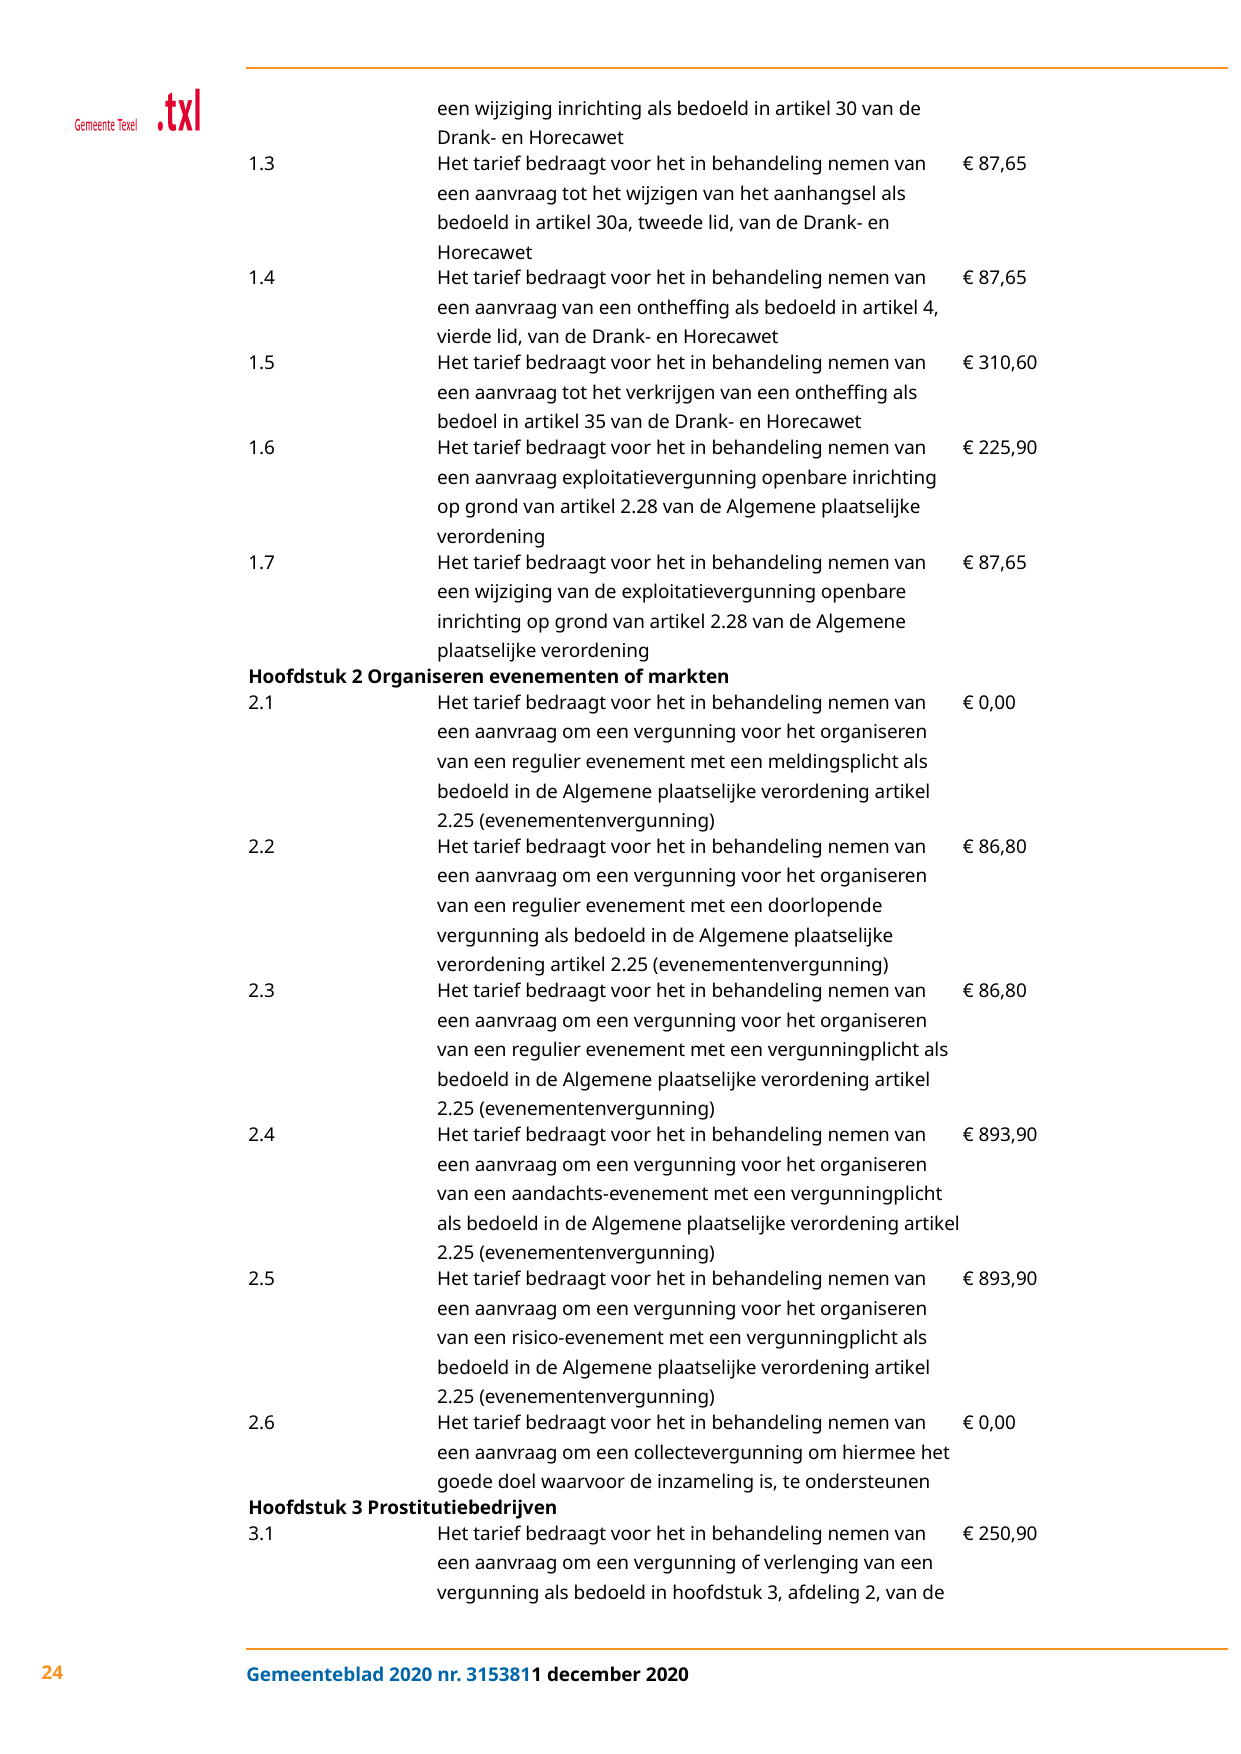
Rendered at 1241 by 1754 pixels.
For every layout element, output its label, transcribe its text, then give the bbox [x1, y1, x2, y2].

table_cell 1.6 [248, 434, 437, 549]
table_cell een wijziging inrichting als bedoeld in artikel 30 van de Drank- en Horecawet [437, 95, 963, 150]
table_cell Het tarief bedraagt voor het in behandeling nemen van een aanvraag exploitatievergunning openbare inrichting op grond van artikel 2.28 van de Algemene plaatselijke verordening [437, 434, 963, 549]
table_cell 1.4 [248, 265, 437, 349]
table_cell Het tarief bedraagt voor het in behandeling nemen van een aanvraag om een vergunning voor het organiseren van een regulier evenement met een doorlopende vergunning als bedoeld in de Algemene plaatselijke verordening artikel 2.25 (evenementenvergunning) [437, 833, 963, 977]
table_cell 1.5 [248, 350, 437, 434]
table_cell 1.3 [248, 150, 437, 264]
table_cell € 225,90 [963, 434, 1152, 549]
table_cell € 87,65 [963, 265, 1152, 349]
table_cell Het tarief bedraagt voor het in behandeling nemen van een aanvraag om een collectevergunning om hiermee het goede doel waarvoor de inzameling is, te ondersteunen [437, 1409, 963, 1494]
table_cell 2.6 [248, 1409, 437, 1494]
table_cell € 86,80 [963, 977, 1152, 1121]
table_cell 1.7 [248, 549, 437, 663]
table_cell Hoofdstuk 2 Organiseren evenementen of markten [248, 663, 1152, 689]
table_cell € 87,65 [963, 150, 1152, 264]
table_cell Het tarief bedraagt voor het in behandeling nemen van een aanvraag om een vergunning voor het organiseren van een risico-evenement met een vergunningplicht als bedoeld in de Algemene plaatselijke verordening artikel 2.25 (evenementenvergunning) [437, 1265, 963, 1409]
table_cell 3.1 [248, 1520, 437, 1605]
picture [41, 47, 231, 172]
table_cell € 893,90 [963, 1121, 1152, 1265]
table_cell 2.2 [248, 833, 437, 977]
table_cell € 0,00 [963, 689, 1152, 833]
table_cell € 86,80 [963, 833, 1152, 977]
table_cell Het tarief bedraagt voor het in behandeling nemen van een aanvraag om een vergunning voor het organiseren van een regulier evenement met een meldingsplicht als bedoeld in de Algemene plaatselijke verordening artikel 2.25 (evenementenvergunning) [437, 689, 963, 833]
table_cell € 310,60 [963, 350, 1152, 434]
table_cell € 893,90 [963, 1265, 1152, 1409]
table_cell 2.3 [248, 977, 437, 1121]
table_cell € 0,00 [963, 1409, 1152, 1494]
table_cell Het tarief bedraagt voor het in behandeling nemen van een wijziging van de exploitatievergunning openbare inrichting op grond van artikel 2.28 van de Algemene plaatselijke verordening [437, 549, 963, 663]
table_cell Het tarief bedraagt voor het in behandeling nemen van een aanvraag om een vergunning of verlenging van een vergunning als bedoeld in hoofdstuk 3, afdeling 2, van de [437, 1520, 963, 1605]
table_cell 2.1 [248, 689, 437, 833]
table_cell € 87,65 [963, 549, 1152, 663]
table_cell Het tarief bedraagt voor het in behandeling nemen van een aanvraag van een ontheffing als bedoeld in artikel 4, vierde lid, van de Drank- en Horecawet [437, 265, 963, 349]
table_cell [963, 95, 1152, 150]
table_cell Het tarief bedraagt voor het in behandeling nemen van een aanvraag tot het verkrijgen van een ontheffing als bedoel in artikel 35 van de Drank- en Horecawet [437, 350, 963, 434]
table_cell Het tarief bedraagt voor het in behandeling nemen van een aanvraag om een vergunning voor het organiseren van een regulier evenement met een vergunningplicht als bedoeld in de Algemene plaatselijke verordening artikel 2.25 (evenementenvergunning) [437, 977, 963, 1121]
table_cell 2.5 [248, 1265, 437, 1409]
table_cell 2.4 [248, 1121, 437, 1265]
table_cell € 250,90 [963, 1520, 1152, 1605]
table_cell Hoofdstuk 3 Prostitutiebedrijven [248, 1494, 1152, 1520]
table_cell Het tarief bedraagt voor het in behandeling nemen van een aanvraag tot het wijzigen van het aanhangsel als bedoeld in artikel 30a, tweede lid, van de Drank- en Horecawet [437, 150, 963, 264]
table_cell Het tarief bedraagt voor het in behandeling nemen van een aanvraag om een vergunning voor het organiseren van een aandachts-evenement met een vergunningplicht als bedoeld in de Algemene plaatselijke verordening artikel 2.25 (evenementenvergunning) [437, 1121, 963, 1265]
table_cell [248, 95, 437, 150]
